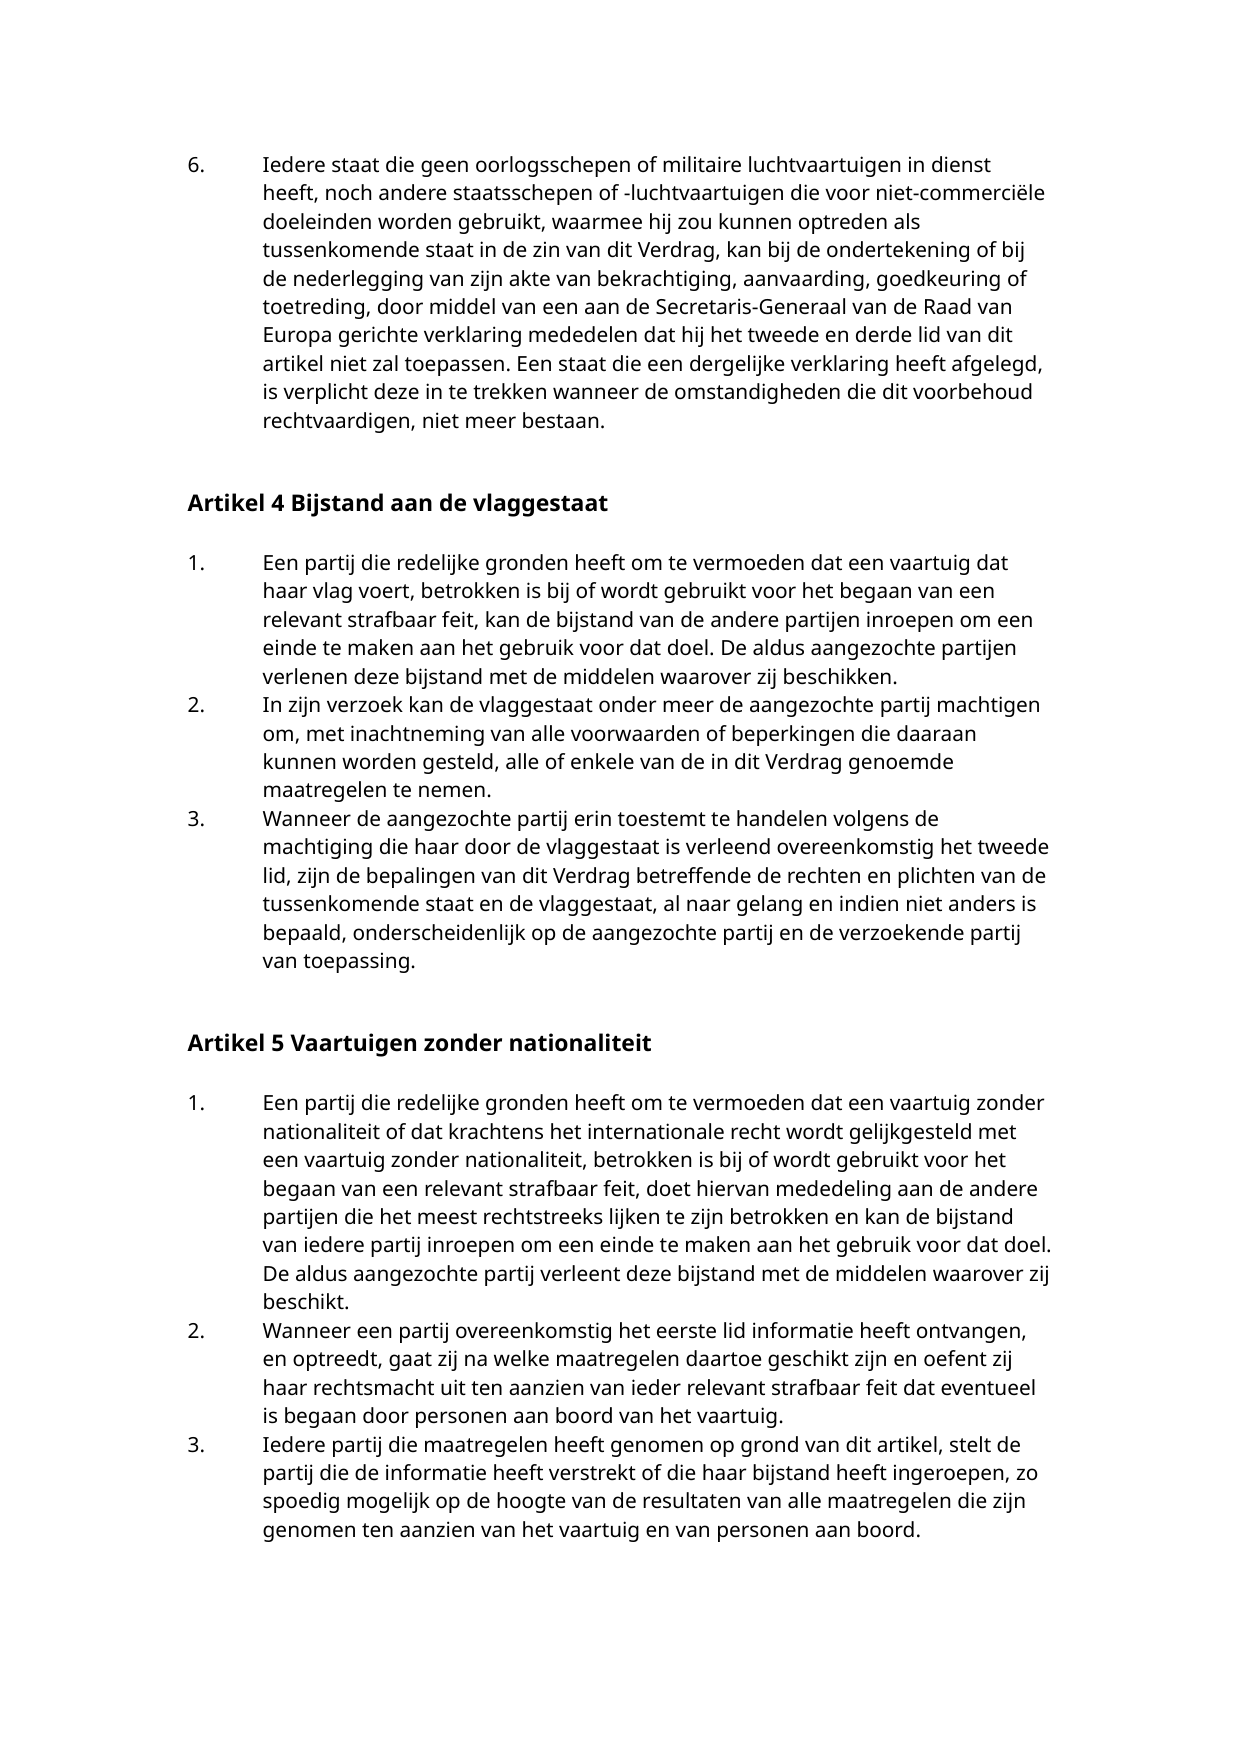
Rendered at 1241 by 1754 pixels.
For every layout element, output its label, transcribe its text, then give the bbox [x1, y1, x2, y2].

subtitle Artikel 4 Bijstand aan de vlaggestaat [187, 487, 1053, 518]
list Iedere staat die geen oorlogsschepen of militaire luchtvaartuigen in dienst heeft, noch andere staatsschepen of -luchtvaartuigen die voor niet-commerciële doeleinden worden gebruikt, waarmee hij zou kunnen optreden als tussenkomende staat in de zin van dit Verdrag, kan bij de ondertekening of bij de nederlegging van zijn akte van bekrachtiging, aanvaarding, goedkeuring of toetreding, door middel van een aan de Secretaris-Generaal van de Raad van Europa gerichte verklaring mededelen dat hij het tweede en derde lid van dit artikel niet zal toepassen. Een staat die een dergelijke verklaring heeft afgelegd, is verplicht deze in te trekken wanneer de omstandigheden die dit voorbehoud rechtvaardigen, niet meer bestaan. [187, 150, 1053, 434]
list Wanneer een partij overeenkomstig het eerste lid informatie heeft ontvangen, en optreedt, gaat zij na welke maatregelen daartoe geschikt zijn en oefent zij haar rechtsmacht uit ten aanzien van ieder relevant strafbaar feit dat eventueel is begaan door personen aan boord van het vaartuig. [187, 1316, 1053, 1430]
list Iedere partij die maatregelen heeft genomen op grond van dit artikel, stelt de partij die de informatie heeft verstrekt of die haar bijstand heeft ingeroepen, zo spoedig mogelijk op de hoogte van de resultaten van alle maatregelen die zijn genomen ten aanzien van het vaartuig en van personen aan boord. [187, 1430, 1053, 1543]
subtitle Artikel 5 Vaartuigen zonder nationaliteit [187, 1027, 1053, 1058]
list In zijn verzoek kan de vlaggestaat onder meer de aangezochte partij machtigen om, met inachtneming van alle voorwaarden of beperkingen die daaraan kunnen worden gesteld, alle of enkele van de in dit Verdrag genoemde maatregelen te nemen. [187, 690, 1053, 804]
list Een partij die redelijke gronden heeft om te vermoeden dat een vaartuig dat haar vlag voert, betrokken is bij of wordt gebruikt voor het begaan van een relevant strafbaar feit, kan de bijstand van de andere partijen inroepen om een einde te maken aan het gebruik voor dat doel. De aldus aangezochte partijen verlenen deze bijstand met de middelen waarover zij beschikken. [187, 548, 1053, 690]
list Een partij die redelijke gronden heeft om te vermoeden dat een vaartuig zonder nationaliteit of dat krachtens het internationale recht wordt gelijkgesteld met een vaartuig zonder nationaliteit, betrokken is bij of wordt gebruikt voor het begaan van een relevant strafbaar feit, doet hiervan mededeling aan de andere partijen die het meest rechtstreeks lijken te zijn betrokken en kan de bijstand van iedere partij inroepen om een einde te maken aan het gebruik voor dat doel. De aldus aangezochte partij verleent deze bijstand met de middelen waarover zij beschikt. [187, 1088, 1053, 1316]
list Wanneer de aangezochte partij erin toestemt te handelen volgens de machtiging die haar door de vlaggestaat is verleend overeenkomstig het tweede lid, zijn de bepalingen van dit Verdrag betreffende de rechten en plichten van de tussenkomende staat en de vlaggestaat, al naar gelang en indien niet anders is bepaald, onderscheidenlijk op de aangezochte partij en de verzoekende partij van toepassing. [187, 804, 1053, 975]
